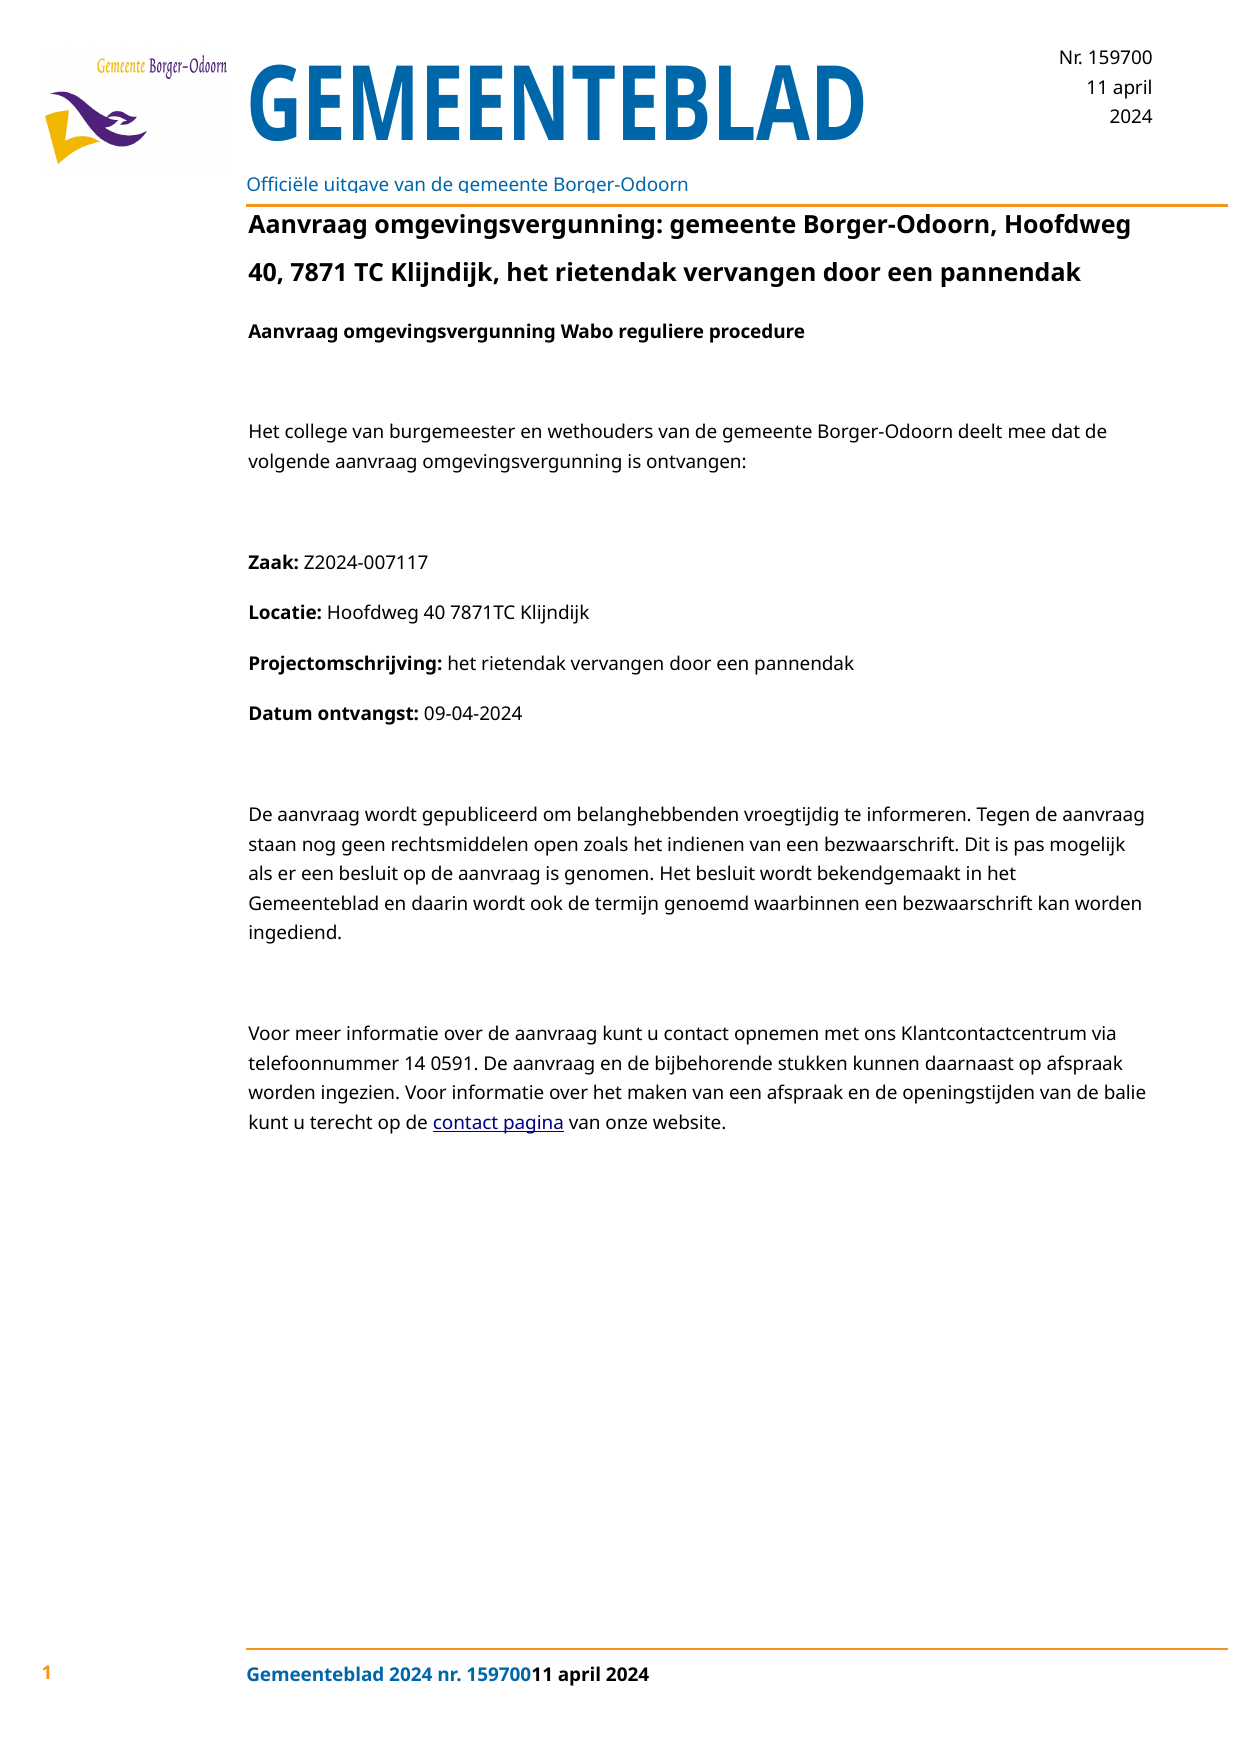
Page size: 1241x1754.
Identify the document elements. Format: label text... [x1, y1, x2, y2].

picture [41, 47, 231, 172]
text Voor meer informatie over de aanvraag kunt u contact opnemen met ons Klantcontactcentrum via telefoonnummer 14 0591. De aanvraag en de bijbehorende stukken kunnen daarnaast op afspraak worden ingezien. Voor informatie over het maken van een afspraak en de openingstijden van de balie kunt u terecht op de contact pagina van onze website. [248, 1020, 1152, 1135]
text Locatie: Hoofdweg 40 7871TC Klijndijk [248, 599, 1152, 625]
text Het college van burgemeester en wethouders van de gemeente Borger-Odoorn deelt mee dat de volgende aanvraag omgevingsvergunning is ontvangen: [248, 419, 1152, 474]
text Projectomschrijving: het rietendak vervangen door een pannendak [248, 650, 1152, 676]
text Zaak: Z2024-007117 [248, 549, 1152, 575]
text Datum ontvangst: 09-04-2024 [248, 700, 1152, 726]
text Aanvraag omgevingsvergunning: gemeente Borger-Odoorn, Hoofdweg 40, 7871 TC Klijndijk, het rietendak vervangen door een pannendak [248, 207, 1152, 288]
text Aanvraag omgevingsvergunning Wabo reguliere procedure [248, 318, 1152, 344]
text De aanvraag wordt gepubliceerd om belanghebbenden vroegtijdig te informeren. Tegen de aanvraag staan nog geen rechtsmiddelen open zoals het indienen van een bezwaarschrift. Dit is pas mogelijk als er een besluit op de aanvraag is genomen. Het besluit wordt bekendgemaakt in het Gemeenteblad en daarin wordt ook de termijn genoemd waarbinnen een bezwaarschrift kan worden ingediend. [248, 801, 1152, 945]
